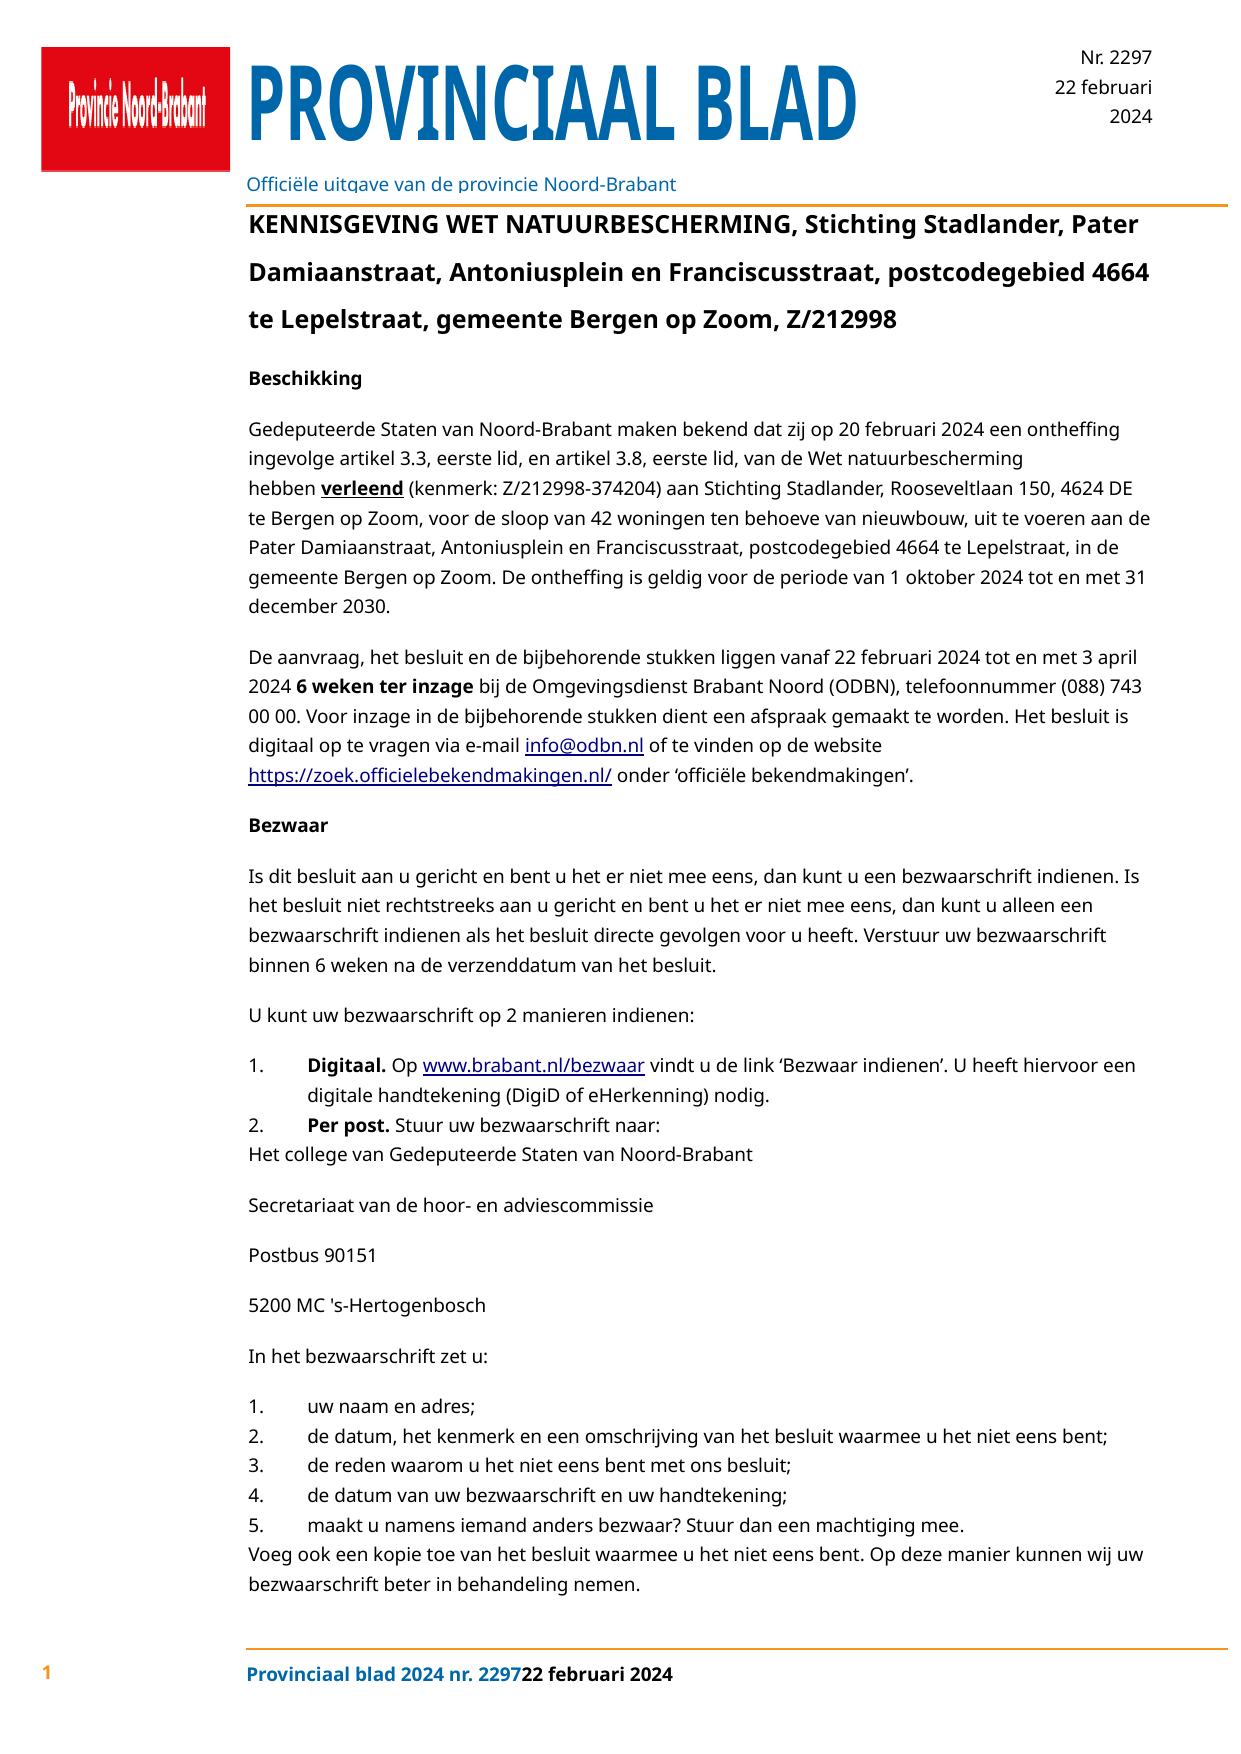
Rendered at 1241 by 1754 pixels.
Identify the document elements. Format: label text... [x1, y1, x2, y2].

text Postbus 90151 [248, 1242, 1152, 1268]
text 5200 MC 's‑Hertogenbosch [248, 1293, 1152, 1318]
list de datum, het kenmerk en een omschrijving van het besluit waarmee u het niet eens bent; [248, 1423, 1152, 1449]
text KENNISGEVING WET NATUURBESCHERMING, Stichting Stadlander, Pater Damiaanstraat, Antoniusplein en Franciscusstraat, postcodegebied 4664 te Lepelstraat, gemeente Bergen op Zoom, Z/212998 [248, 207, 1152, 336]
text Voeg ook een kopie toe van het besluit waarmee u het niet eens bent. Op deze manier kunnen wij uw bezwaarschrift beter in behandeling nemen. [248, 1541, 1152, 1597]
text U kunt uw bezwaarschrift op 2 manieren indienen: [248, 1002, 1152, 1028]
list Per post. Stuur uw bezwaarschrift naar: [248, 1112, 1152, 1137]
text De aanvraag, het besluit en de bijbehorende stukken liggen vanaf 22 februari 2024 tot en met 3 april 2024 6 weken ter inzage bij de Omgevingsdienst Brabant Noord (ODBN), telefoonnummer (088) 743 00 00. Voor inzage in de bijbehorende stukken dient een afspraak gemaakt te worden. Het besluit is digitaal op te vragen via e-mail info@odbn.nl of te vinden op de website https://zoek.officielebekendmakingen.nl/ onder ‘officiële bekendmakingen’. [248, 644, 1152, 788]
text Bezwaar [248, 813, 1152, 838]
picture [41, 47, 231, 172]
list maakt u namens iemand anders bezwaar? Stuur dan een machtiging mee. [248, 1512, 1152, 1537]
text Secretariaat van de hoor- en adviescommissie [248, 1192, 1152, 1217]
text Het college van Gedeputeerde Staten van Noord-Brabant [248, 1141, 1152, 1167]
list Digitaal. Op www.brabant.nl/bezwaar vindt u de link ‘Bezwaar indienen’. U heeft hiervoor een digitale handtekening (DigiD of eHerkenning) nodig. [248, 1053, 1152, 1108]
list de datum van uw bezwaarschrift en uw handtekening; [248, 1482, 1152, 1508]
text In het bezwaarschrift zet u: [248, 1343, 1152, 1369]
text Gedeputeerde Staten van Noord-Brabant maken bekend dat zij op 20 februari 2024 een ontheffing ingevolge artikel 3.3, eerste lid, en artikel 3.8, eerste lid, van de Wet natuurbescherming hebben verleend (kenmerk: Z/212998-374204) aan Stichting Stadlander, Rooseveltlaan 150, 4624 DE te Bergen op Zoom, voor de sloop van 42 woningen ten behoeve van nieuwbouw, uit te voeren aan de Pater Damiaanstraat, Antoniusplein en Franciscusstraat, postcodegebied 4664 te Lepelstraat, in de gemeente Bergen op Zoom. De ontheffing is geldig voor de periode van 1 oktober 2024 tot en met 31 december 2030. [248, 416, 1152, 619]
text Is dit besluit aan u gericht en bent u het er niet mee eens, dan kunt u een bezwaarschrift indienen. Is het besluit niet rechtstreeks aan u gericht en bent u het er niet mee eens, dan kunt u alleen een bezwaarschrift indienen als het besluit directe gevolgen voor u heeft. Verstuur uw bezwaarschrift binnen 6 weken na de verzenddatum van het besluit. [248, 863, 1152, 977]
list uw naam en adres; [248, 1393, 1152, 1419]
text Beschikking [248, 366, 1152, 391]
list de reden waarom u het niet eens bent met ons besluit; [248, 1453, 1152, 1478]
